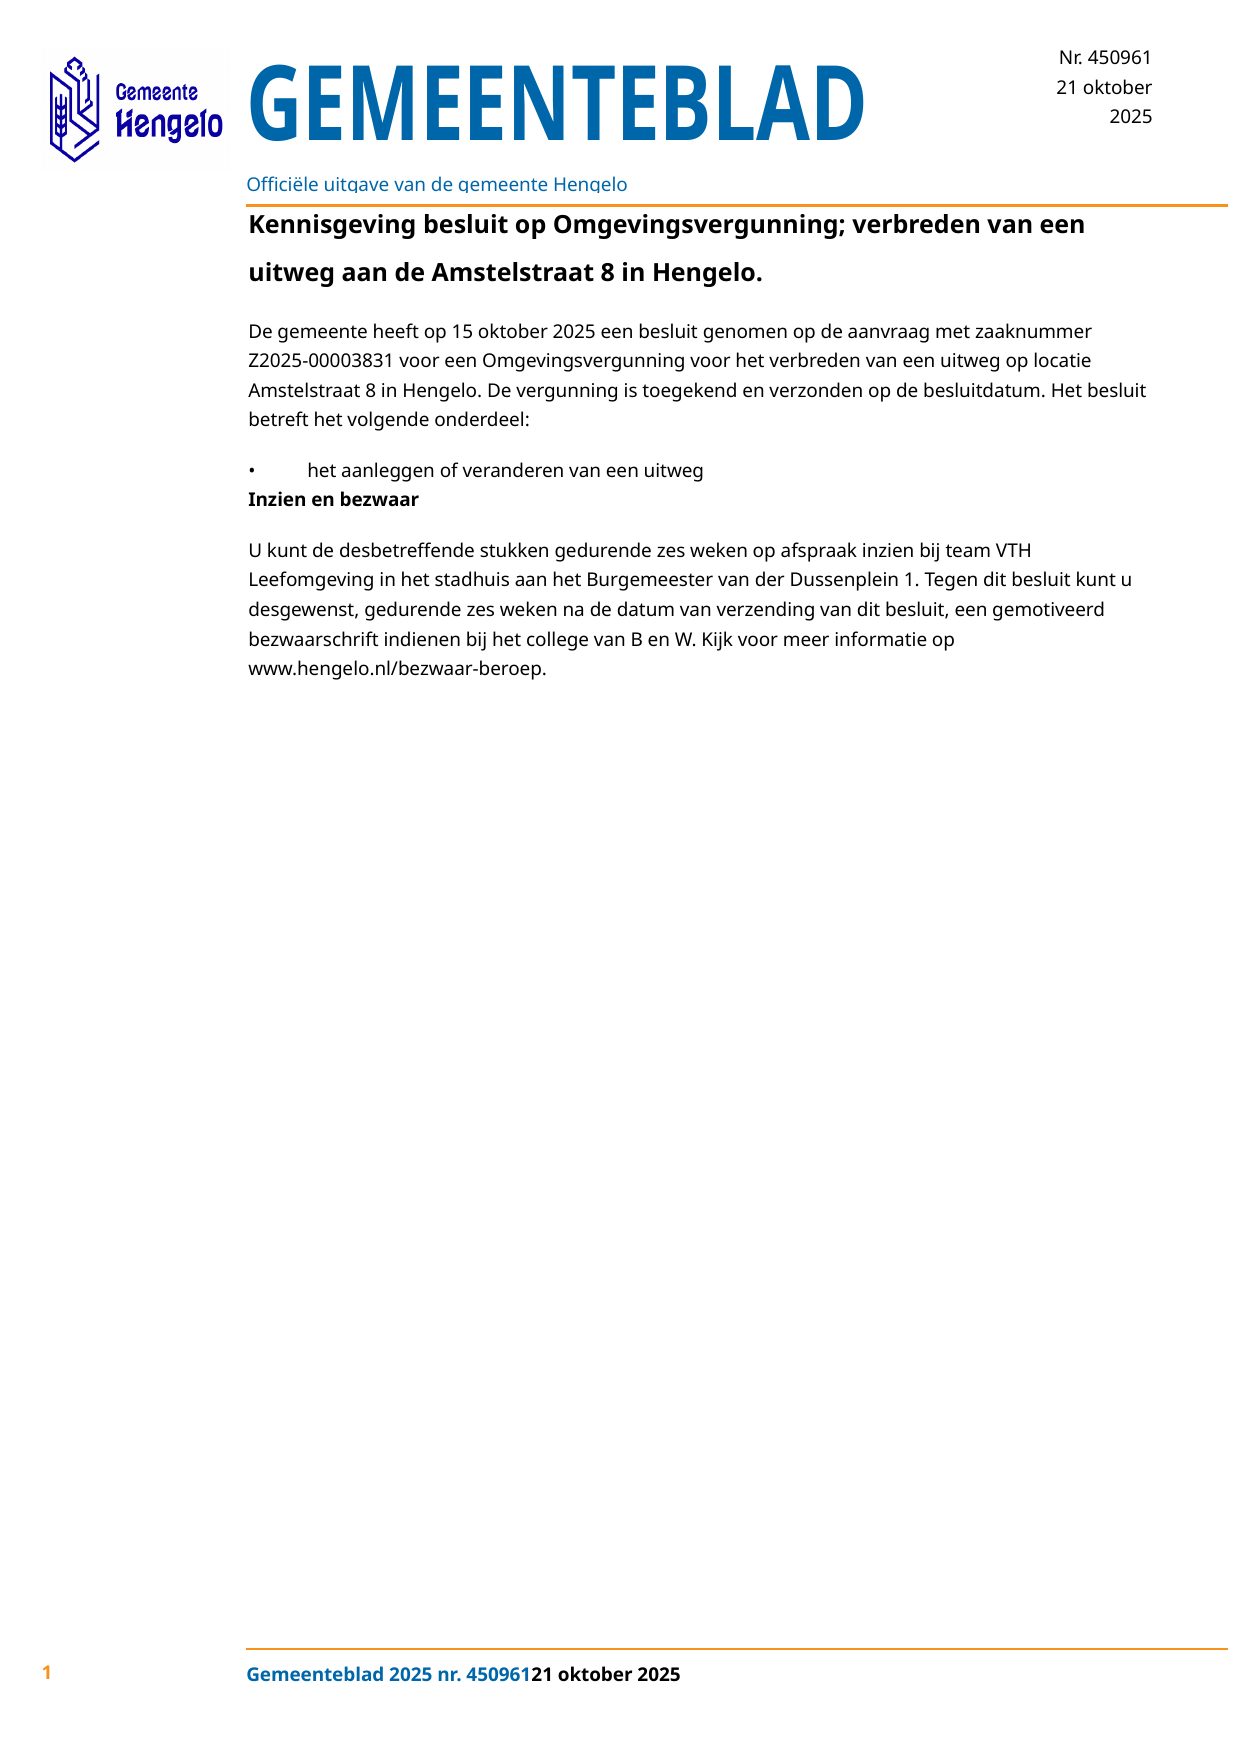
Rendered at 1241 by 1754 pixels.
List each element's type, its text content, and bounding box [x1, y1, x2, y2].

picture [41, 47, 231, 172]
list het aanleggen of veranderen van een uitweg [248, 457, 1152, 483]
text Kennisgeving besluit op Omgevingsvergunning; verbreden van een uitweg aan de Amstelstraat 8 in Hengelo. [248, 207, 1152, 288]
text De gemeente heeft op 15 oktober 2025 een besluit genomen op de aanvraag met zaaknummer Z2025-00003831 voor een Omgevingsvergunning voor het verbreden van een uitweg op locatie Amstelstraat 8 in Hengelo. De vergunning is toegekend en verzonden op de besluitdatum. Het besluit betreft het volgende onderdeel: [248, 318, 1152, 432]
text Inzien en bezwaar [248, 487, 1152, 512]
text U kunt de desbetreffende stukken gedurende zes weken op afspraak inzien bij team VTH Leefomgeving in het stadhuis aan het Burgemeester van der Dussenplein 1. Tegen dit besluit kunt u desgewenst, gedurende zes weken na de datum van verzending van dit besluit, een gemotiveerd bezwaarschrift indienen bij het college van B en W. Kijk voor meer informatie op www.hengelo.nl/bezwaar-beroep. [248, 537, 1152, 681]
